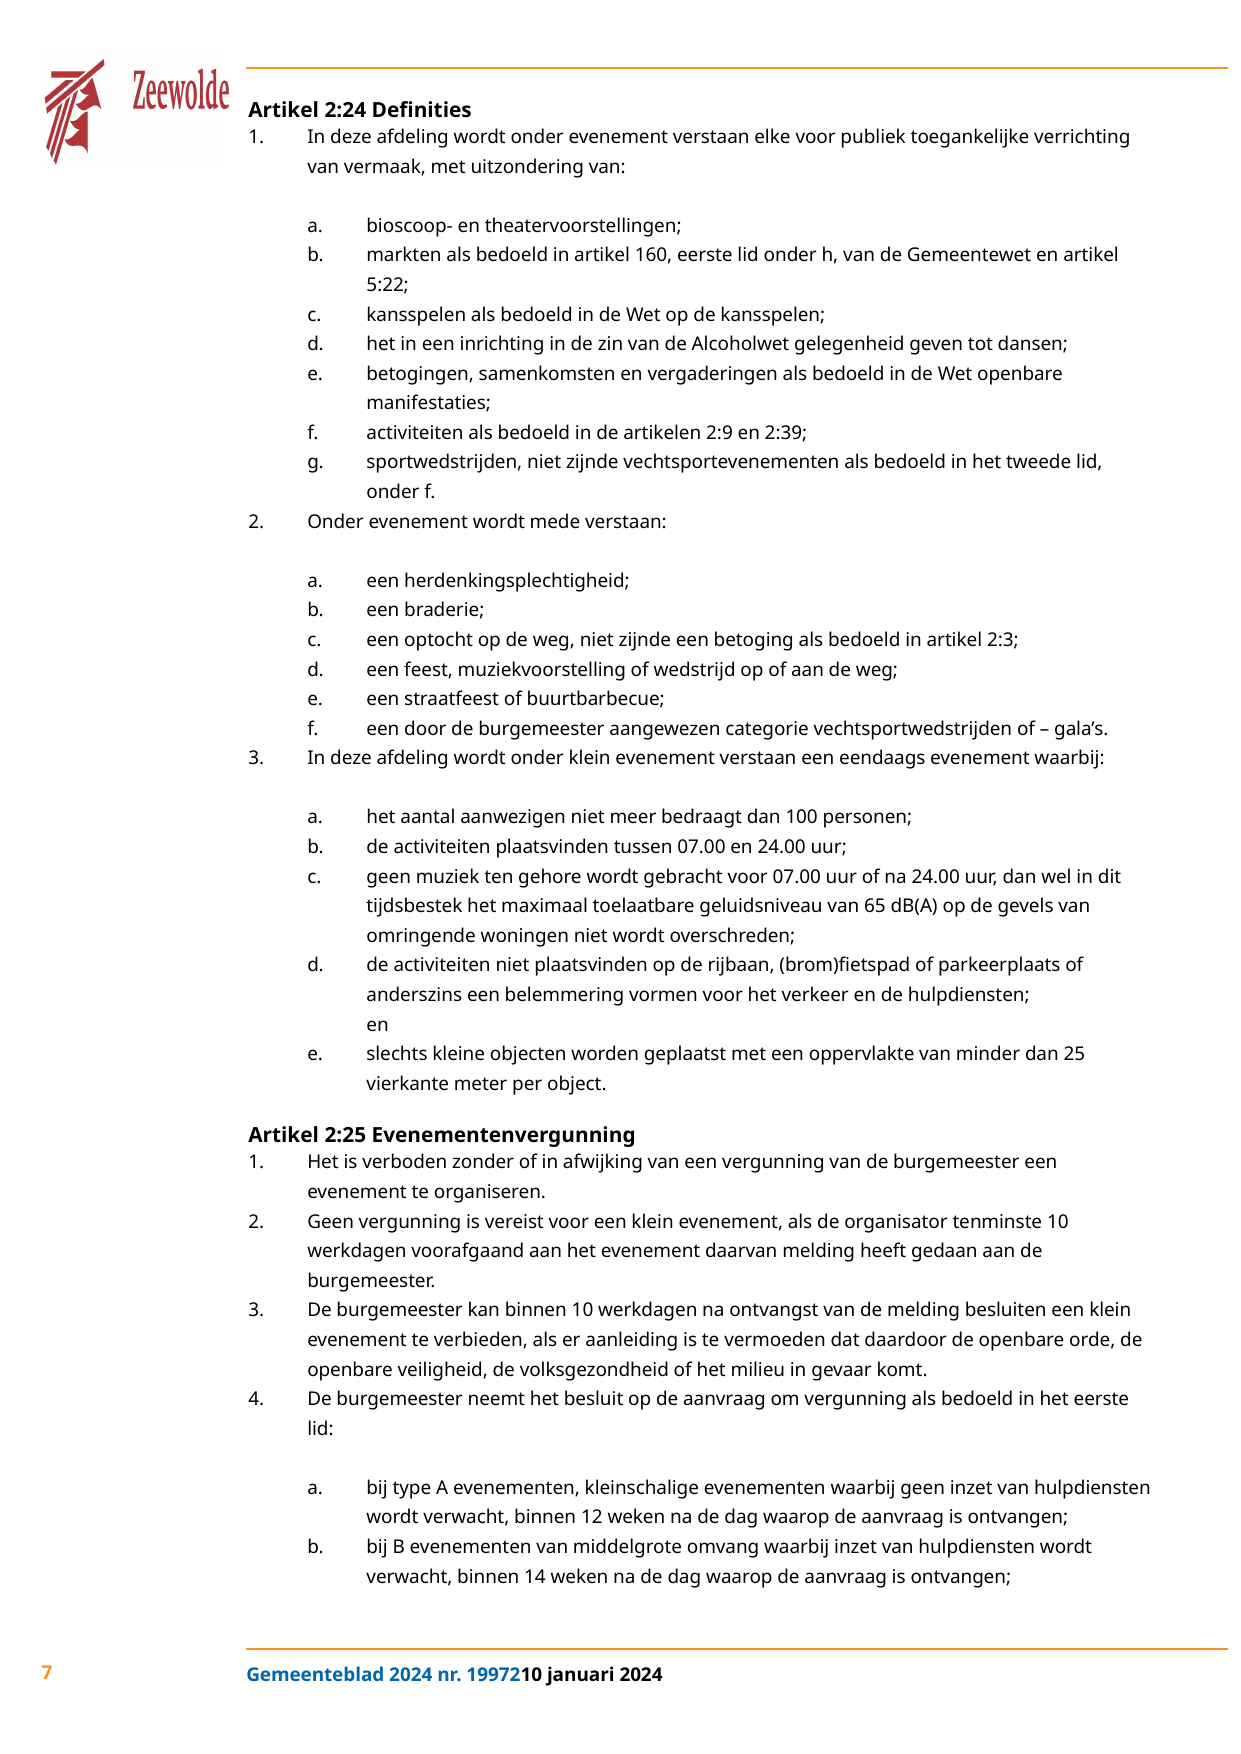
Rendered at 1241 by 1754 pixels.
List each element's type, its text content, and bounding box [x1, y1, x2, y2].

list In deze afdeling wordt onder evenement verstaan elke voor publiek toegankelijke verrichting van vermaak, met uitzondering van: [248, 123, 1152, 178]
list activiteiten als bedoeld in de artikelen 2:9 en 2:39; [307, 419, 1152, 445]
list een optocht op de weg, niet zijnde een betoging als bedoeld in artikel 2:3; [307, 626, 1152, 652]
list geen muziek ten gehore wordt gebracht voor 07.00 uur of na 24.00 uur, dan wel in dit tijdsbestek het maximaal toelaatbare geluidsniveau van 65 dB(A) op de gevels van omringende woningen niet wordt overschreden; [307, 863, 1152, 948]
list Het is verboden zonder of in afwijking van een vergunning van de burgemeester een evenement te organiseren. [248, 1149, 1152, 1204]
list Onder evenement wordt mede verstaan: [248, 508, 1152, 533]
list bij B evenementen van middelgrote omvang waarbij inzet van hulpdiensten wordt verwacht, binnen 14 weken na de dag waarop de aanvraag is ontvangen; [307, 1533, 1152, 1589]
list bij type A evenementen, kleinschalige evenementen waarbij geen inzet van hulpdiensten wordt verwacht, binnen 12 weken na de dag waarop de aanvraag is ontvangen; [307, 1474, 1152, 1529]
text Artikel 2:24 Definities [248, 95, 1152, 123]
list een straatfeest of buurtbarbecue; [307, 685, 1152, 711]
list de activiteiten plaatsvinden tussen 07.00 en 24.00 uur; [307, 833, 1152, 859]
list slechts kleine objecten worden geplaatst met een oppervlakte van minder dan 25 vierkante meter per object. [307, 1040, 1152, 1096]
list betogingen, samenkomsten en vergaderingen als bedoeld in de Wet openbare manifestaties; [307, 360, 1152, 415]
list Geen vergunning is vereist voor een klein evenement, als de organisator tenminste 10 werkdagen voorafgaand aan het evenement daarvan melding heeft gedaan aan de burgemeester. [248, 1208, 1152, 1293]
list In deze afdeling wordt onder klein evenement verstaan een eendaags evenement waarbij: [248, 744, 1152, 770]
list het aantal aanwezigen niet meer bedraagt dan 100 personen; [307, 804, 1152, 829]
list een herdenkingsplechtigheid; [307, 567, 1152, 593]
list bioscoop- en theatervoorstellingen; [307, 212, 1152, 238]
picture [41, 47, 231, 172]
list kansspelen als bedoeld in de Wet op de kansspelen; [307, 301, 1152, 326]
list een door de burgemeester aangewezen categorie vechtsportwedstrijden of – gala’s. [307, 715, 1152, 741]
list sportwedstrijden, niet zijnde vechtsportevenementen als bedoeld in het tweede lid, onder f. [307, 449, 1152, 504]
list De burgemeester neemt het besluit op de aanvraag om vergunning als bedoeld in het eerste lid: [248, 1385, 1152, 1441]
list het in een inrichting in de zin van de Alcoholwet gelegenheid geven tot dansen; [307, 330, 1152, 356]
list een feest, muziekvoorstelling of wedstrijd op of aan de weg; [307, 656, 1152, 681]
list de activiteiten niet plaatsvinden op de rijbaan, (brom)fietspad of parkeerplaats of anderszins een belemmering vormen voor het verkeer en de hulpdiensten; [307, 952, 1152, 1007]
list markten als bedoeld in artikel 160, eerste lid onder h, van de Gemeentewet en artikel 5:22; [307, 242, 1152, 297]
text Artikel 2:25 Evenementenvergunning [248, 1120, 1152, 1149]
list De burgemeester kan binnen 10 werkdagen na ontvangst van de melding besluiten een klein evenement te verbieden, als er aanleiding is te vermoeden dat daardoor de openbare orde, de openbare veiligheid, de volksgezondheid of het milieu in gevaar komt. [248, 1297, 1152, 1382]
list een braderie; [307, 597, 1152, 622]
list en [307, 1011, 1152, 1036]
